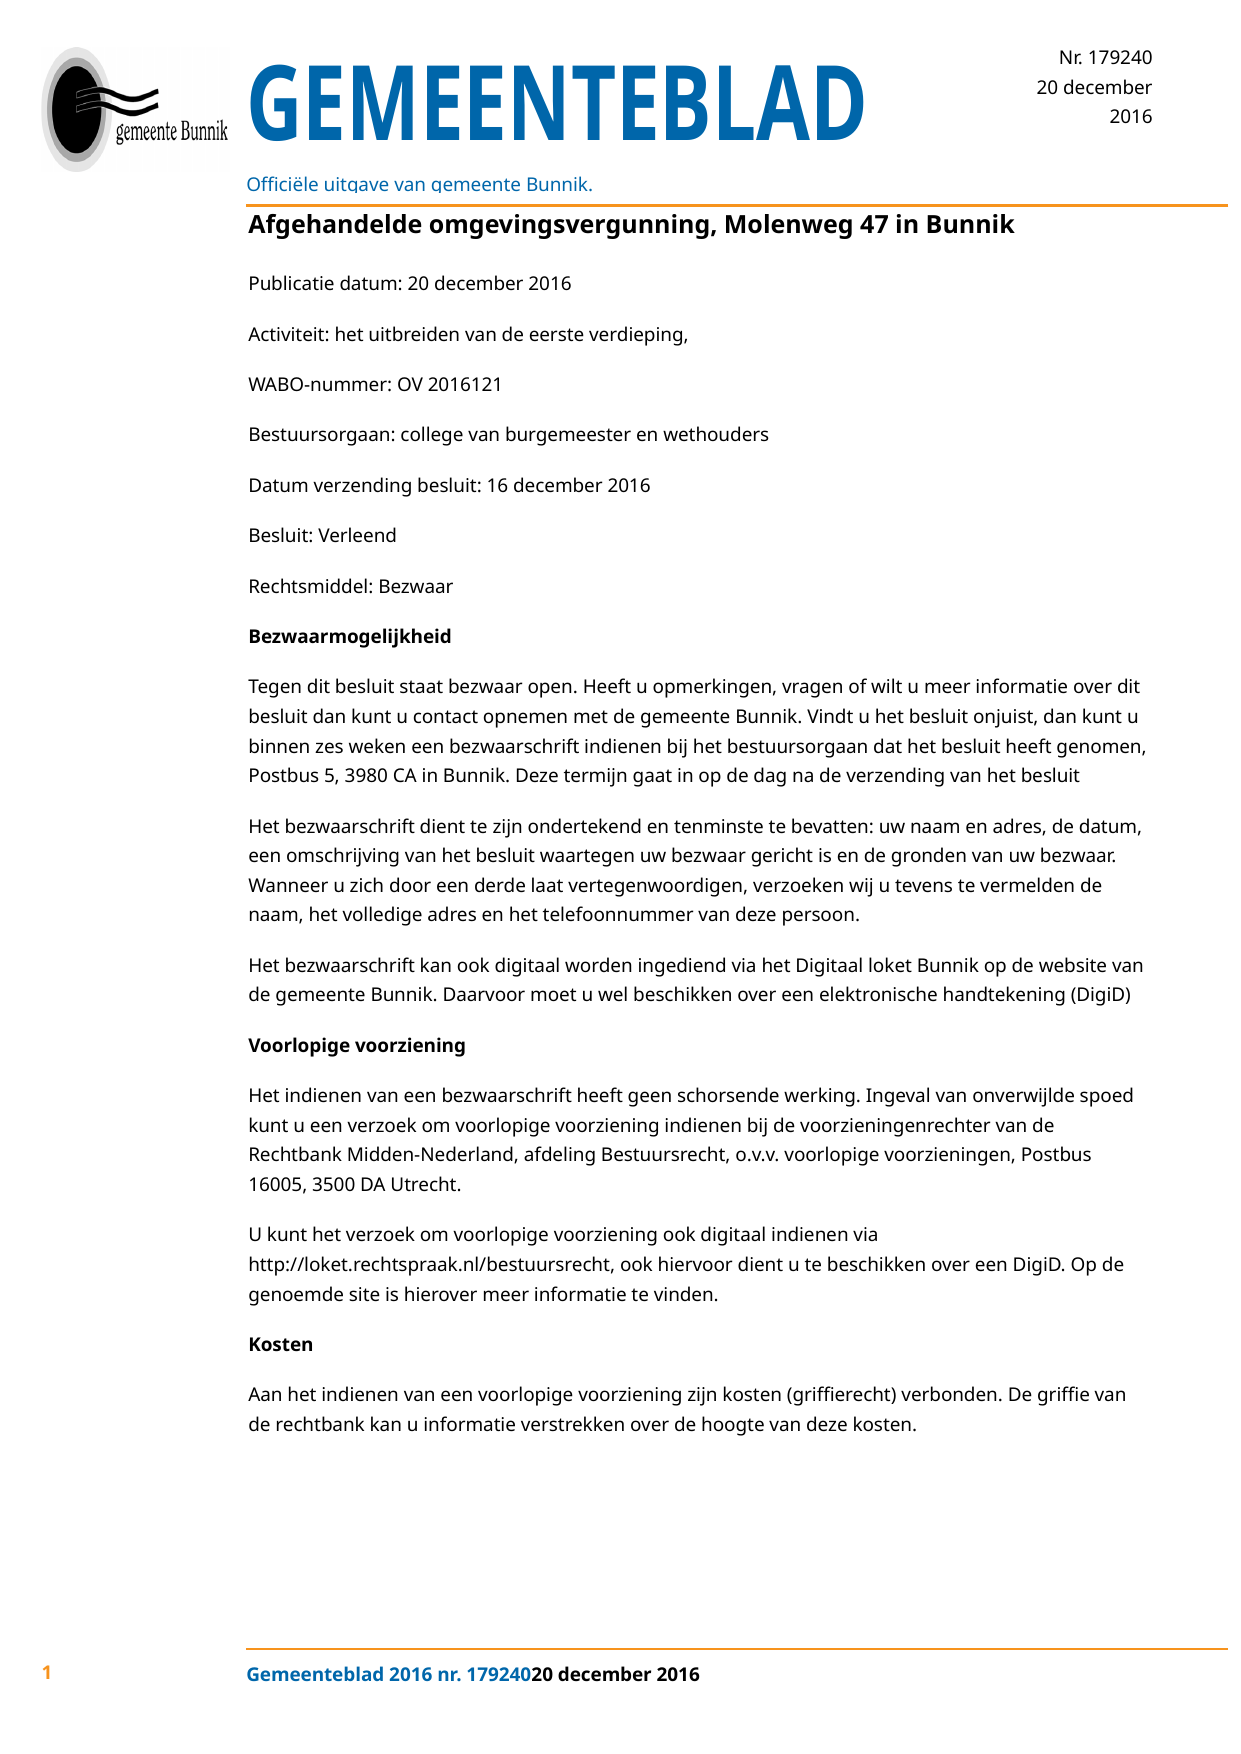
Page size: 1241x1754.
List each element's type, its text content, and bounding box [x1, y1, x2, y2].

text U kunt het verzoek om voorlopige voorziening ook digitaal indienen via http://loket.rechtspraak.nl/bestuursrecht, ook hiervoor dient u te beschikken over een DigiD. Op de genoemde site is hierover meer informatie te vinden. [248, 1222, 1152, 1306]
text Het bezwaarschrift kan ook digitaal worden ingediend via het Digitaal loket Bunnik op de website van de gemeente Bunnik. Daarvoor moet u wel beschikken over een elektronische handtekening (DigiD) [248, 952, 1152, 1007]
text Tegen dit besluit staat bezwaar open. Heeft u opmerkingen, vragen of wilt u meer informatie over dit besluit dan kunt u contact opnemen met de gemeente Bunnik. Vindt u het besluit onjuist, dan kunt u binnen zes weken een bezwaarschrift indienen bij het bestuursorgaan dat het besluit heeft genomen, Postbus 5, 3980 CA in Bunnik. Deze termijn gaat in op de dag na de verzending van het besluit [248, 674, 1152, 788]
text Afgehandelde omgevingsvergunning, Molenweg 47 in Bunnik [248, 207, 1152, 241]
text Het bezwaarschrift dient te zijn ondertekend en tenminste te bevatten: uw naam en adres, de datum, een omschrijving van het besluit waartegen uw bezwaar gericht is en de gronden van uw bezwaar. Wanneer u zich door een derde laat vertegenwoordigen, verzoeken wij u tevens te vermelden de naam, het volledige adres en het telefoonnummer van deze persoon. [248, 813, 1152, 927]
text Het indienen van een bezwaarschrift heeft geen schorsende werking. Ingeval van onverwijlde spoed kunt u een verzoek om voorlopige voorziening indienen bij de voorzieningenrechter van de Rechtbank Midden-Nederland, afdeling Bestuursrecht, o.v.v. voorlopige voorzieningen, Postbus 16005, 3500 DA Utrecht. [248, 1082, 1152, 1197]
text Voorlopige voorziening [248, 1032, 1152, 1058]
text Activiteit: het uitbreiden van de eerste verdieping, [248, 321, 1152, 346]
text Rechtsmiddel: Bezwaar [248, 573, 1152, 598]
text Bezwaarmogelijkheid [248, 623, 1152, 649]
text Besluit: Verleend [248, 522, 1152, 548]
text Bestuursorgaan: college van burgemeester en wethouders [248, 422, 1152, 447]
text Publicatie datum: 20 december 2016 [248, 270, 1152, 296]
text Kosten [248, 1331, 1152, 1357]
text Datum verzending besluit: 16 december 2016 [248, 472, 1152, 498]
text Aan het indienen van een voorlopige voorziening zijn kosten (griffierecht) verbonden. De griffie van de rechtbank kan u informatie verstrekken over de hoogte van deze kosten. [248, 1382, 1152, 1437]
text WABO-nummer: OV 2016121 [248, 371, 1152, 397]
picture [41, 47, 231, 172]
